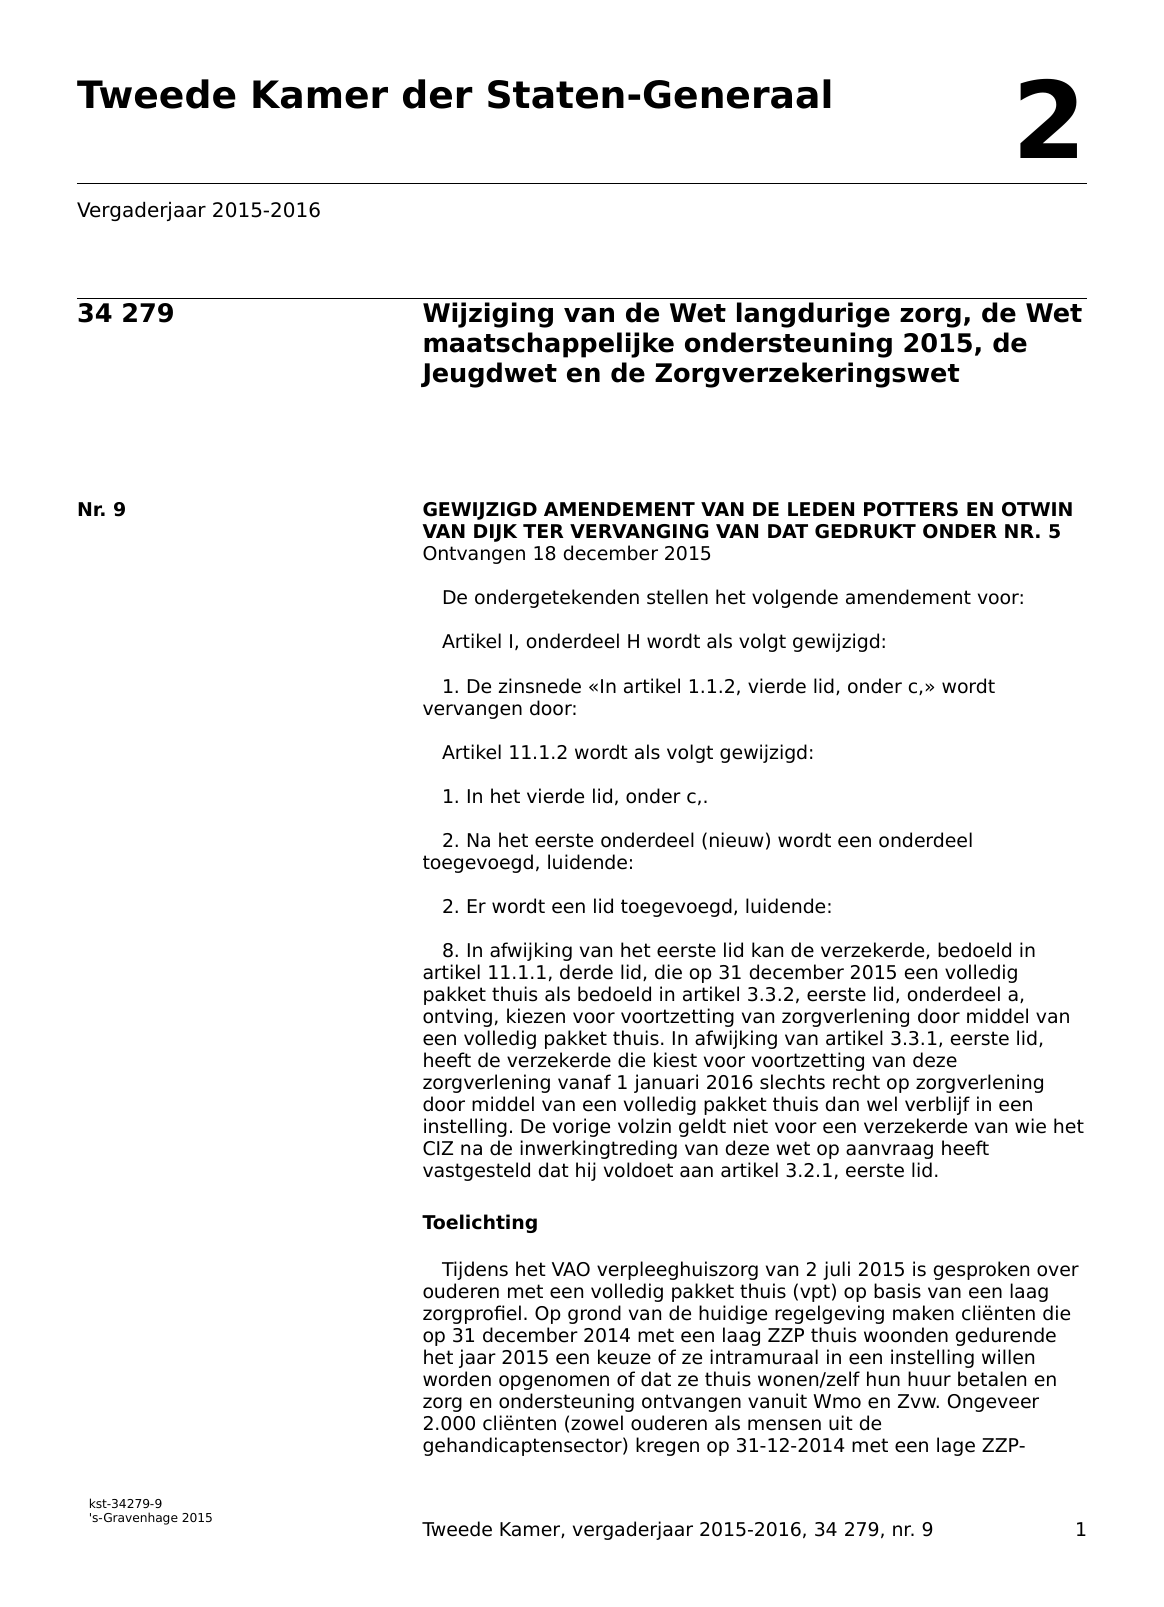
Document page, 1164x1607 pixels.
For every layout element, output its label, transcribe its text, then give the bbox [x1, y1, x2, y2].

text Tijdens het VAO verpleeghuiszorg van 2 juli 2015 is gesproken over ouderen met een volledig pakket thuis (vpt) op basis van een laag zorgprofiel. Op grond van de huidige regelgeving maken cliënten die op 31 december 2014 met een laag ZZP thuis woonden gedurende het jaar 2015 een keuze of ze intramuraal in een instelling willen worden opgenomen of dat ze thuis wonen/zelf hun huur betalen en zorg en ondersteuning ontvangen vanuit Wmo en Zvw. Ongeveer 2.000 cliënten (zowel ouderen als mensen uit de gehandicaptensector) kregen op 31-12-2014 met een lage ZZP- [422, 1259, 1087, 1457]
text 2. Er wordt een lid toegevoegd, luidende: [422, 896, 1087, 918]
text 's-Gravenhage 2015 [88, 1511, 323, 1525]
text De ondergetekenden stellen het volgende amendement voor: [422, 587, 1087, 609]
text Artikel I, onderdeel H wordt als volgt gewijzigd: [422, 631, 1087, 653]
table_cell Vergaderjaar 2015-2016 [77, 184, 1087, 298]
text kst-34279-9 [88, 1497, 323, 1511]
subtitle Nr. 9 GEWIJZIGD AMENDEMENT VAN DE LEDEN POTTERS EN OTWIN VAN DIJK TER VERVANGING VAN DAT GEDRUKT ONDER NR. 5 [77, 499, 1087, 543]
text 8. In afwijking van het eerste lid kan de verzekerde, bedoeld in artikel 11.1.1, derde lid, die op 31 december 2015 een volledig pakket thuis als bedoeld in artikel 3.3.2, eerste lid, onderdeel a, ontving, kiezen voor voortzetting van zorgverlening door middel van een volledig pakket thuis. In afwijking van artikel 3.3.1, eerste lid, heeft de verzekerde die kiest voor voortzetting van deze zorgverlening vanaf 1 januari 2016 slechts recht op zorgverlening door middel van een volledig pakket thuis dan wel verblijf in een instelling. De vorige volzin geldt niet voor een verzekerde van wie het CIZ na de inwerkingtreding van deze wet op aanvraag heeft vastgesteld dat hij voldoet aan artikel 3.2.1, eerste lid. [422, 940, 1087, 1182]
text 1. De zinsnede «In artikel 1.1.2, vierde lid, onder c,» wordt vervangen door: [422, 676, 1087, 719]
subtitle Toelichting [422, 1212, 1087, 1234]
text Artikel 11.1.2 wordt als volgt gewijzigd: [422, 742, 1087, 764]
table_header Tweede Kamer der Staten-Generaal [77, 59, 886, 183]
text 2. Na het eerste onderdeel (nieuw) wordt een onderdeel toegevoegd, luidende: [422, 830, 1087, 874]
text 1. In het vierde lid, onder c,. [422, 786, 1087, 808]
text Ontvangen 18 december 2015 [422, 543, 1087, 565]
table_header 2 [886, 59, 1087, 183]
subtitle 34 279 Wijziging van de Wet langdurige zorg, de Wet maatschappelijke ondersteuning 2015, de Jeugdwet en de Zorgverzekeringswet [77, 299, 1087, 388]
